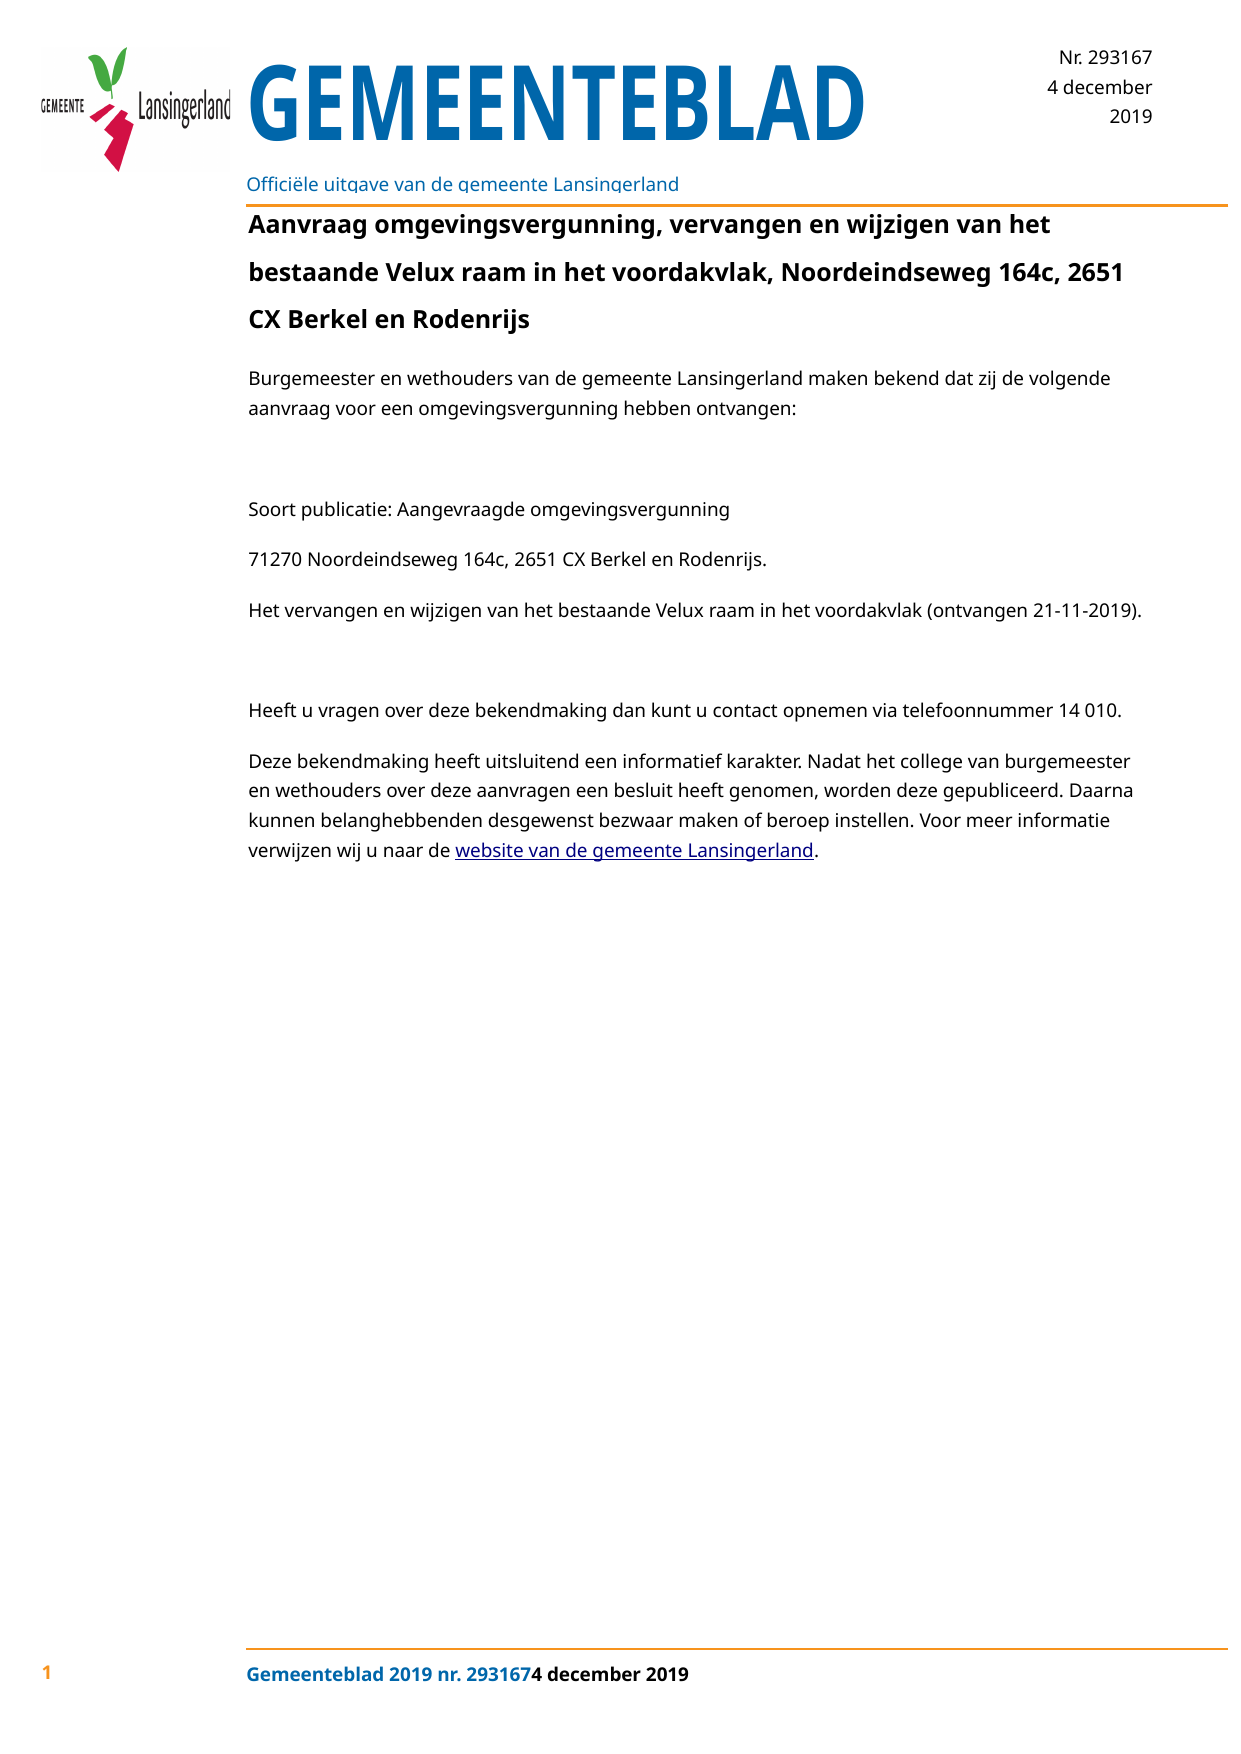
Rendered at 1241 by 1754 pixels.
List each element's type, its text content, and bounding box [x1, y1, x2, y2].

text Burgemeester en wethouders van de gemeente Lansingerland maken bekend dat zij de volgende aanvraag voor een omgevingsvergunning hebben ontvangen: [248, 366, 1152, 421]
text Soort publicatie: Aangevraagde omgevingsvergunning [248, 496, 1152, 522]
text Het vervangen en wijzigen van het bestaande Velux raam in het voordakvlak (ontvangen 21-11-2019). [248, 597, 1152, 622]
picture [41, 47, 231, 172]
text 71270 Noordeindseweg 164c, 2651 CX Berkel en Rodenrijs. [248, 546, 1152, 572]
text Deze bekendmaking heeft uitsluitend een informatief karakter. Nadat het college van burgemeester en wethouders over deze aanvragen een besluit heeft genomen, worden deze gepubliceerd. Daarna kunnen belanghebbenden desgewenst bezwaar maken of beroep instellen. Voor meer informatie verwijzen wij u naar de website van de gemeente Lansingerland. [248, 748, 1152, 862]
text Heeft u vragen over deze bekendmaking dan kunt u contact opnemen via telefoonnummer 14 010. [248, 698, 1152, 723]
text Aanvraag omgevingsvergunning, vervangen en wijzigen van het bestaande Velux raam in het voordakvlak, Noordeindseweg 164c, 2651 CX Berkel en Rodenrijs [248, 207, 1152, 336]
